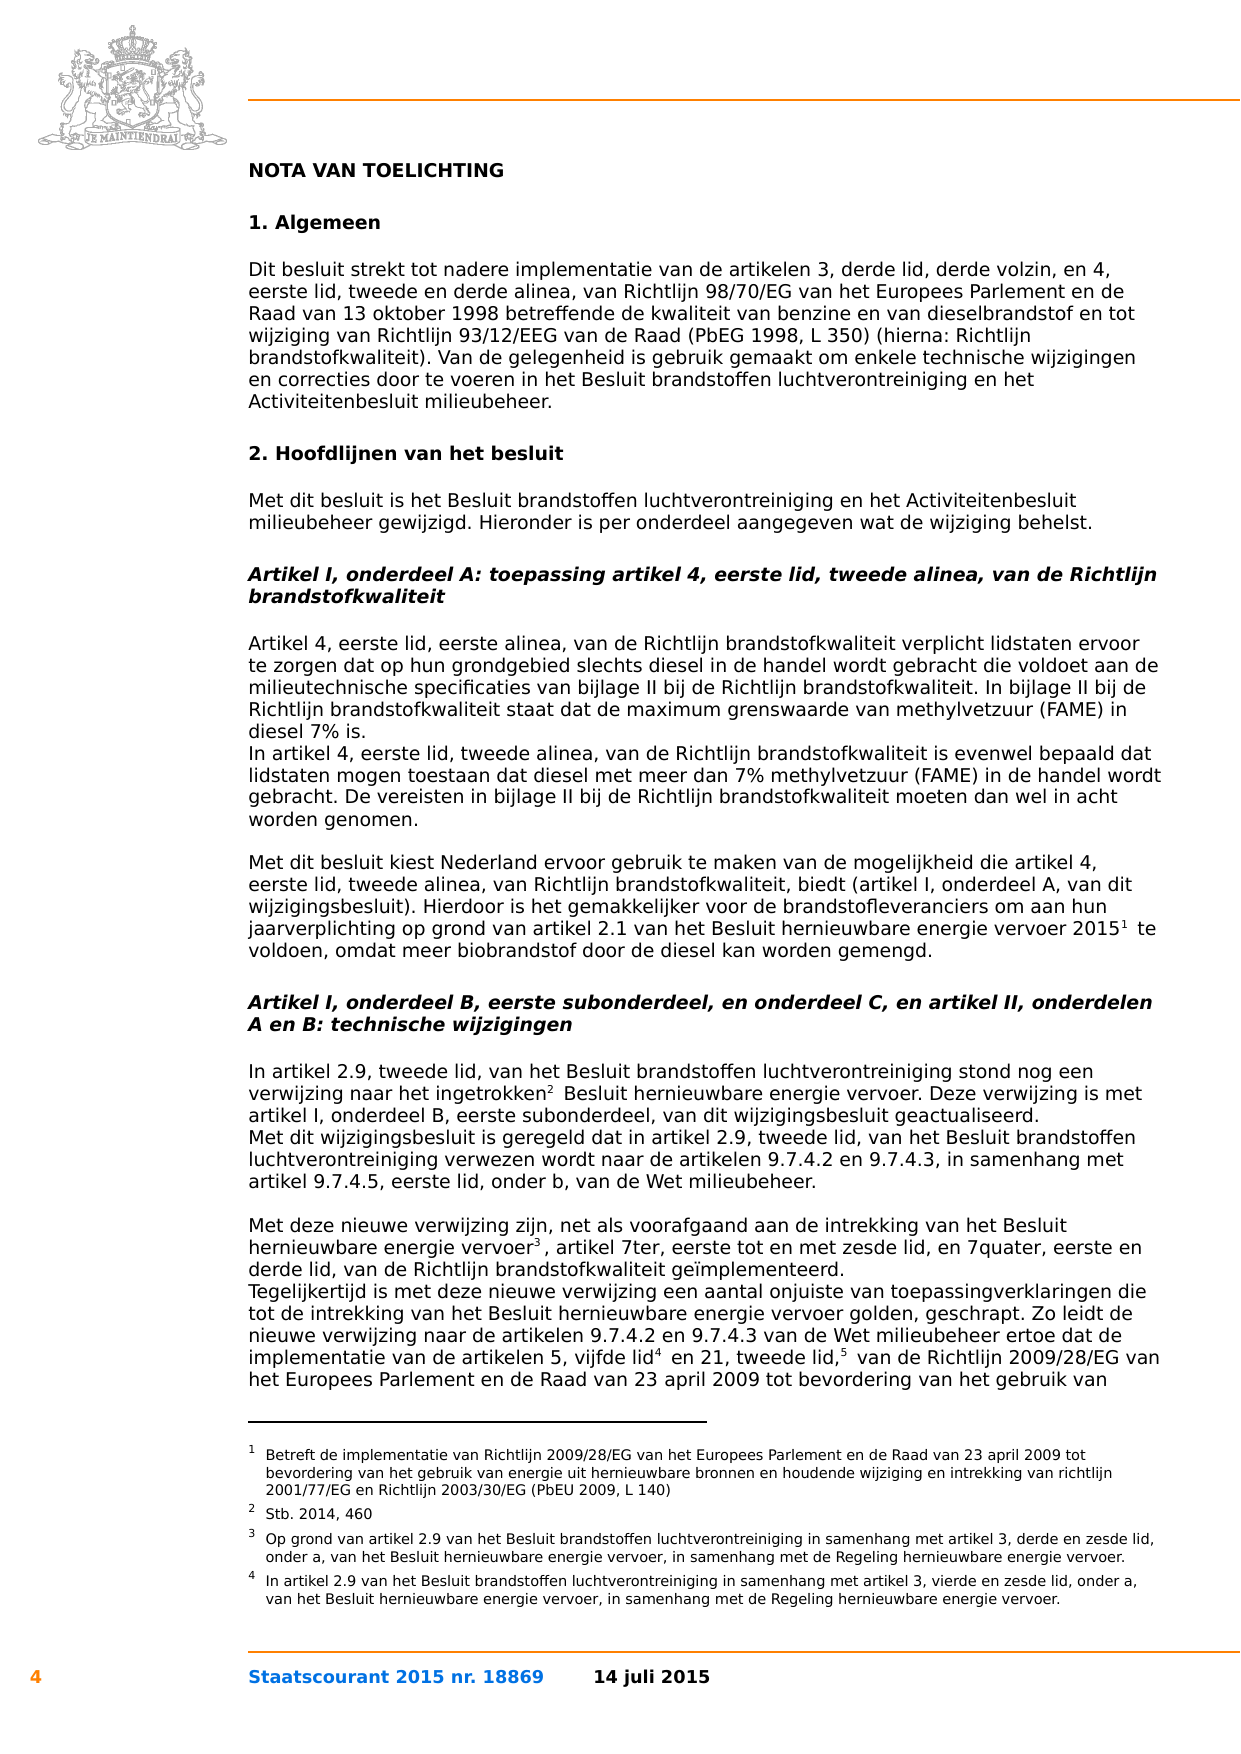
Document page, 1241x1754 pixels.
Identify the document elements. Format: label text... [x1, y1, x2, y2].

subtitle Artikel I, onderdeel A: toepassing artikel 4, eerste lid, tweede alinea, van de Richtlijn brandstofkwaliteit [248, 564, 1163, 608]
text Stb. 2014, 460 [248, 1502, 1163, 1524]
text Betreft de implementatie van Richtlijn 2009/28/EG van het Europees Parlement en de Raad van 23 april 2009 tot bevordering van het gebruik van energie uit hernieuwbare bronnen en houdende wijziging en intrekking van richtlijn 2001/77/EG en Richtlijn 2003/30/EG (PbEU 2009, L 140) [248, 1443, 1163, 1499]
subtitle 1. Algemeen [248, 212, 1163, 234]
text In artikel 2.9, tweede lid, van het Besluit brandstoffen luchtverontreiniging stond nog een verwijzing naar het ingetrokken Besluit hernieuwbare energie vervoer. Deze verwijzing is met artikel I, onderdeel B, eerste subonderdeel, van dit wijzigingsbesluit geactualiseerd. [248, 1061, 1163, 1127]
text Tegelijkertijd is met deze nieuwe verwijzing een aantal onjuiste van toepassingverklaringen die tot de intrekking van het Besluit hernieuwbare energie vervoer golden, geschrapt. Zo leidt de nieuwe verwijzing naar de artikelen 9.7.4.2 en 9.7.4.3 van de Wet milieubeheer ertoe dat de implementatie van de artikelen 5, vijfde lid en 21, tweede lid, van de Richtlijn 2009/28/EG van het Europees Parlement en de Raad van 23 april 2009 tot bevordering van het gebruik van [248, 1281, 1163, 1391]
text Met dit besluit kiest Nederland ervoor gebruik te maken van de mogelijkheid die artikel 4, eerste lid, tweede alinea, van Richtlijn brandstofkwaliteit, biedt (artikel I, onderdeel A, van dit wijzigingsbesluit). Hierdoor is het gemakkelijker voor de brandstofleveranciers om aan hun jaarverplichting op grond van artikel 2.1 van het Besluit hernieuwbare energie vervoer 2015 te voldoen, omdat meer biobrandstof door de diesel kan worden gemengd. [248, 852, 1163, 962]
text In artikel 4, eerste lid, tweede alinea, van de Richtlijn brandstofkwaliteit is evenwel bepaald dat lidstaten mogen toestaan dat diesel met meer dan 7% methylvetzuur (FAME) in de handel wordt gebracht. De vereisten in bijlage II bij de Richtlijn brandstofkwaliteit moeten dan wel in acht worden genomen. [248, 742, 1163, 830]
text Op grond van artikel 2.9 van het Besluit brandstoffen luchtverontreiniging in samenhang met artikel 3, derde en zesde lid, onder a, van het Besluit hernieuwbare energie vervoer, in samenhang met de Regeling hernieuwbare energie vervoer. [248, 1527, 1163, 1566]
text In artikel 2.9 van het Besluit brandstoffen luchtverontreiniging in samenhang met artikel 3, vierde en zesde lid, onder a, van het Besluit hernieuwbare energie vervoer, in samenhang met de Regeling hernieuwbare energie vervoer. [248, 1569, 1163, 1608]
text Met dit wijzigingsbesluit is geregeld dat in artikel 2.9, tweede lid, van het Besluit brandstoffen luchtverontreiniging verwezen wordt naar de artikelen 9.7.4.2 en 9.7.4.3, in samenhang met artikel 9.7.4.5, eerste lid, onder b, van de Wet milieubeheer. [248, 1127, 1163, 1193]
text Met deze nieuwe verwijzing zijn, net als voorafgaand aan de intrekking van het Besluit hernieuwbare energie vervoer, artikel 7ter, eerste tot en met zesde lid, en 7quater, eerste en derde lid, van de Richtlijn brandstofkwaliteit geïmplementeerd. [248, 1215, 1163, 1281]
text Met dit besluit is het Besluit brandstoffen luchtverontreiniging en het Activiteitenbesluit milieubeheer gewijzigd. Hieronder is per onderdeel aangegeven wat de wijziging behelst. [248, 490, 1163, 534]
subtitle Artikel I, onderdeel B, eerste subonderdeel, en onderdeel C, en artikel II, onderdelen A en B: technische wijzigingen [248, 992, 1163, 1036]
picture [38, 25, 227, 150]
subtitle 2. Hoofdlijnen van het besluit [248, 443, 1163, 465]
subtitle NOTA VAN TOELICHTING [248, 160, 1163, 182]
text Artikel 4, eerste lid, eerste alinea, van de Richtlijn brandstofkwaliteit verplicht lidstaten ervoor te zorgen dat op hun grondgebied slechts diesel in de handel wordt gebracht die voldoet aan de milieutechnische specificaties van bijlage II bij de Richtlijn brandstofkwaliteit. In bijlage II bij de Richtlijn brandstofkwaliteit staat dat de maximum grenswaarde van methylvetzuur (FAME) in diesel 7% is. [248, 633, 1163, 742]
text Dit besluit strekt tot nadere implementatie van de artikelen 3, derde lid, derde volzin, en 4, eerste lid, tweede en derde alinea, van Richtlijn 98/70/EG van het Europees Parlement en de Raad van 13 oktober 1998 betreffende de kwaliteit van benzine en van dieselbrandstof en tot wijziging van Richtlijn 93/12/EEG van de Raad (PbEG 1998, L 350) (hierna: Richtlijn brandstofkwaliteit). Van de gelegenheid is gebruik gemaakt om enkele technische wijzigingen en correcties door te voeren in het Besluit brandstoffen luchtverontreiniging en het Activiteitenbesluit milieubeheer. [248, 259, 1163, 413]
